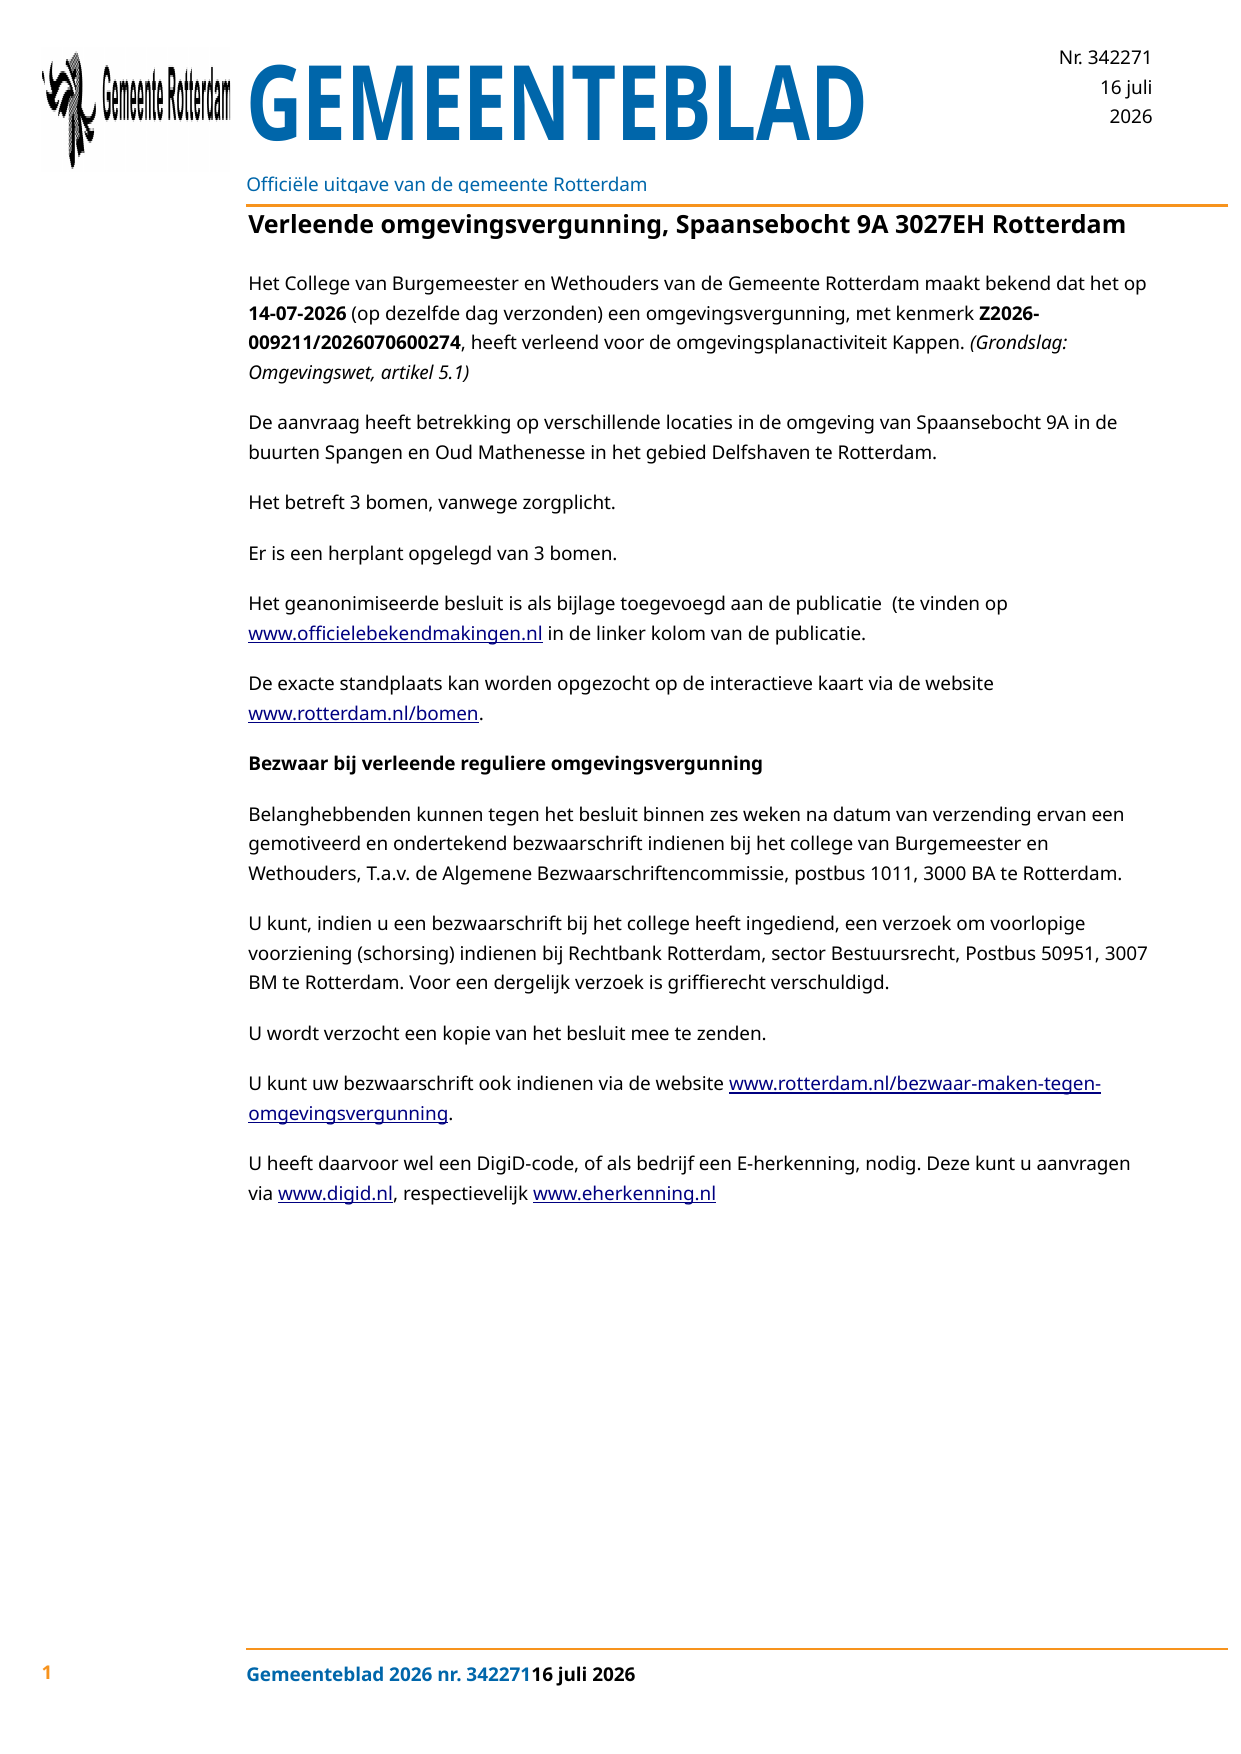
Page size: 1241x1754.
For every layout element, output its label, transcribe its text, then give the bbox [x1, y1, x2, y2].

text U wordt verzocht een kopie van het besluit mee te zenden. [248, 1020, 1152, 1046]
text Bezwaar bij verleende reguliere omgevingsvergunning [248, 750, 1152, 776]
text U kunt uw bezwaarschrift ook indienen via de website www.rotterdam.nl/bezwaar-maken-tegen-omgevingsvergunning. [248, 1070, 1152, 1126]
picture [41, 47, 231, 172]
text Verleende omgevingsvergunning, Spaansebocht 9A 3027EH Rotterdam [248, 207, 1152, 241]
text Het College van Burgemeester en Wethouders van de Gemeente Rotterdam maakt bekend dat het op 14-07-2026 (op dezelfde dag verzonden) een omgevingsvergunning, met kenmerk Z2026-009211/2026070600274, heeft verleend voor de omgevingsplanactiviteit Kappen. (Grondslag: Omgevingswet, artikel 5.1) [248, 270, 1152, 385]
text De aanvraag heeft betrekking op verschillende locaties in de omgeving van Spaansebocht 9A in de buurten Spangen en Oud Mathenesse in het gebied Delfshaven te Rotterdam. [248, 409, 1152, 465]
text Belanghebbenden kunnen tegen het besluit binnen zes weken na datum van verzending ervan een gemotiveerd en ondertekend bezwaarschrift indienen bij het college van Burgemeester en Wethouders, T.a.v. de Algemene Bezwaarschriftencommissie, postbus 1011, 3000 BA te Rotterdam. [248, 801, 1152, 886]
text Er is een herplant opgelegd van 3 bomen. [248, 540, 1152, 566]
text U heeft daarvoor wel een DigiD-code, of als bedrijf een E-herkenning, nodig. Deze kunt u aanvragen via www.digid.nl, respectievelijk www.eherkenning.nl [248, 1150, 1152, 1206]
text Het betreft 3 bomen, vanwege zorgplicht. [248, 489, 1152, 515]
text Het geanonimiseerde besluit is als bijlage toegevoegd aan de publicatie (te vinden op www.officielebekendmakingen.nl in de linker kolom van de publicatie. [248, 590, 1152, 646]
text U kunt, indien u een bezwaarschrift bij het college heeft ingediend, een verzoek om voorlopige voorziening (schorsing) indienen bij Rechtbank Rotterdam, sector Bestuursrecht, Postbus 50951, 3007 BM te Rotterdam. Voor een dergelijk verzoek is griffierecht verschuldigd. [248, 910, 1152, 995]
text De exacte standplaats kan worden opgezocht op de interactieve kaart via de website www.rotterdam.nl/bomen. [248, 670, 1152, 726]
